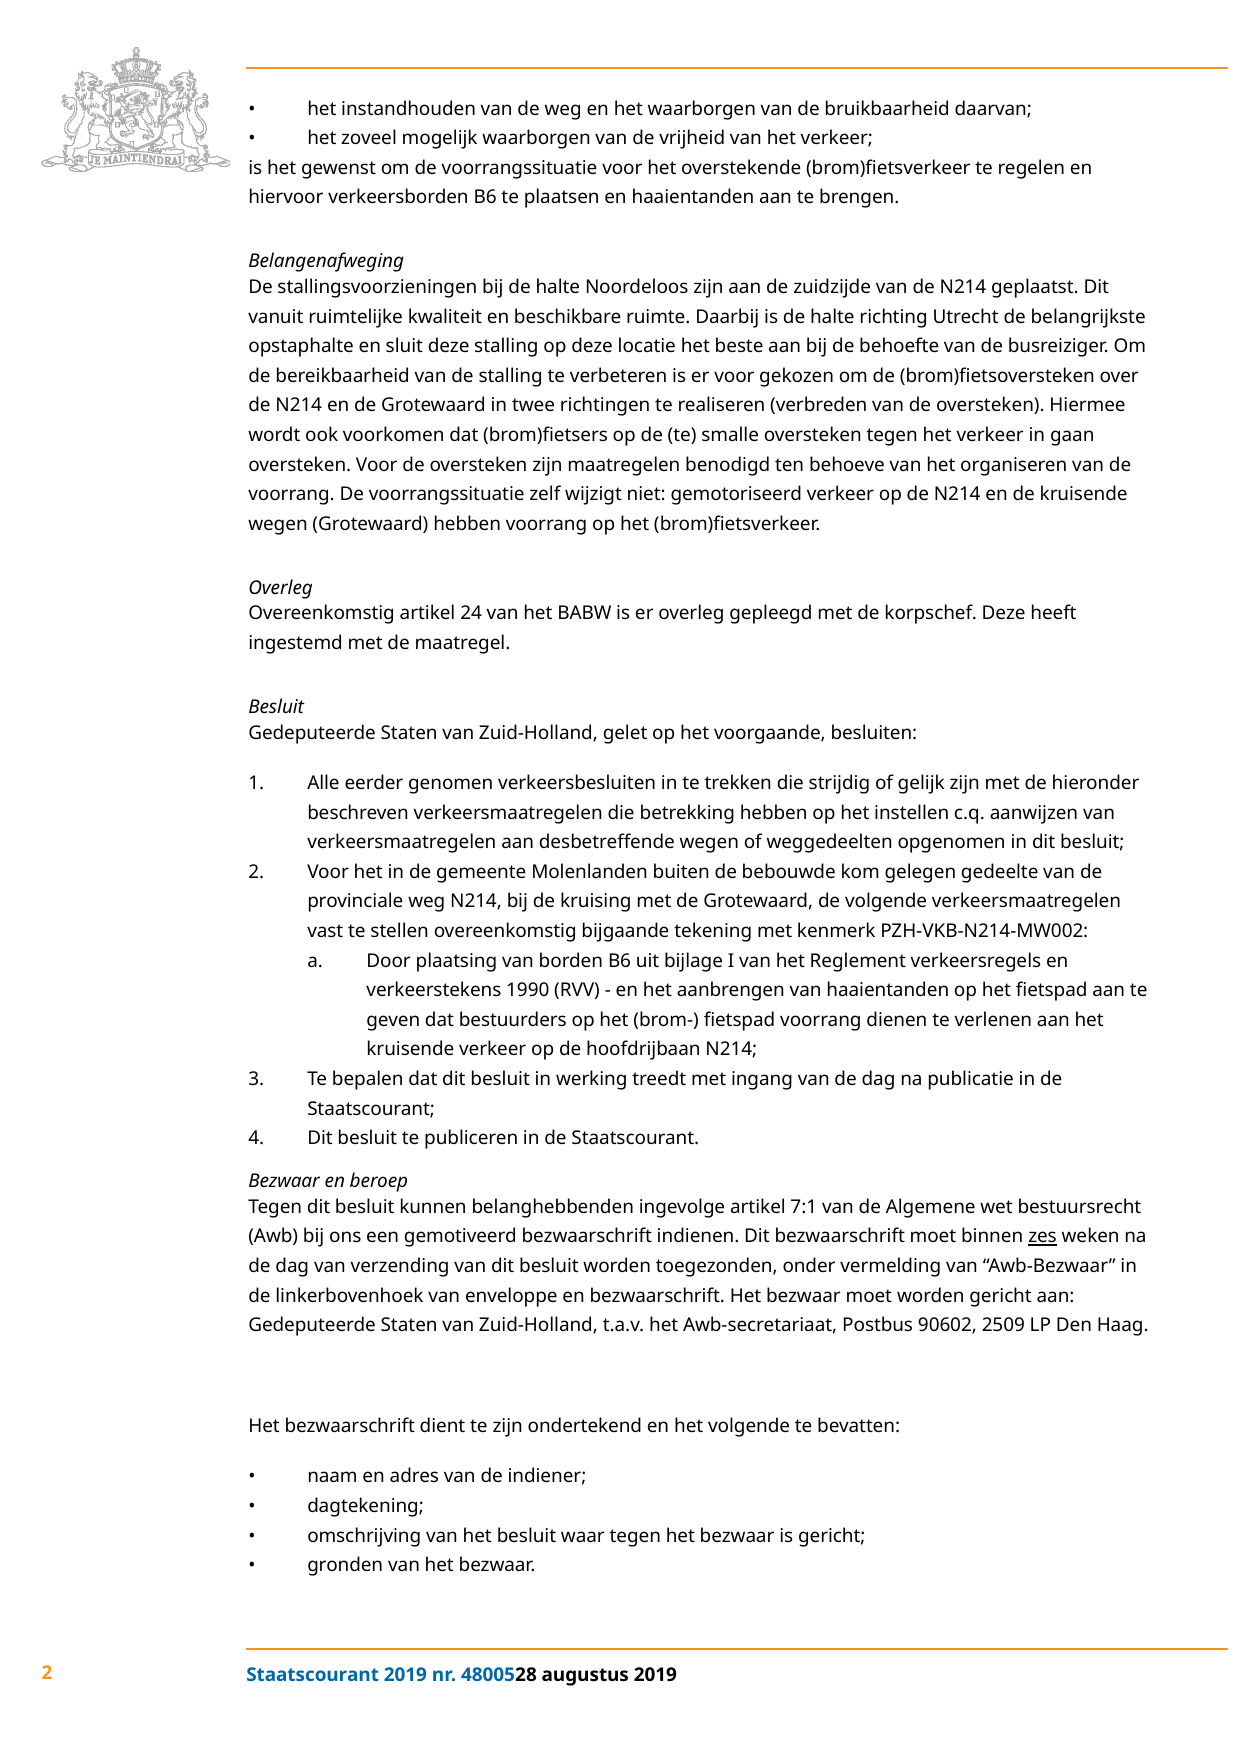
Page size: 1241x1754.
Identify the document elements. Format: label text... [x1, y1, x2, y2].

text Gedeputeerde Staten van Zuid-Holland, gelet op het voorgaande, besluiten: [248, 719, 1152, 744]
list Voor het in de gemeente Molenlanden buiten de bebouwde kom gelegen gedeelte van de provinciale weg N214, bij de kruising met de Grotewaard, de volgende verkeersmaatregelen vast te stellen overeenkomstig bijgaande tekening met kenmerk PZH-VKB-N214-MW002: [248, 858, 1152, 943]
list Dit besluit te publiceren in de Staatscourant. [248, 1124, 1152, 1150]
list Door plaatsing van borden B6 uit bijlage I van het Reglement verkeersregels en verkeerstekens 1990 (RVV) - en het aanbrengen van haaientanden op het fietspad aan te geven dat bestuurders op het (brom-) fietspad voorrang dienen te verlenen aan het kruisende verkeer op de hoofdrijbaan N214; [307, 947, 1152, 1061]
list naam en adres van de indiener; [248, 1463, 1152, 1488]
list het zoveel mogelijk waarborgen van de vrijheid van het verkeer; [248, 124, 1152, 150]
text Het bezwaarschrift dient te zijn ondertekend en het volgende te bevatten: [248, 1412, 1152, 1438]
text De stallingsvoorzieningen bij de halte Noordeloos zijn aan de zuidzijde van de N214 geplaatst. Dit vanuit ruimtelijke kwaliteit en beschikbare ruimte. Daarbij is de halte richting Utrecht de belangrijkste opstaphalte en sluit deze stalling op deze locatie het beste aan bij de behoefte van de busreiziger. Om de bereikbaarheid van de stalling te verbeteren is er voor gekozen om de (brom)fietsoversteken over de N214 en de Grotewaard in twee richtingen te realiseren (verbreden van de oversteken). Hiermee wordt ook voorkomen dat (brom)fietsers op de (te) smalle oversteken tegen het verkeer in gaan oversteken. Voor de oversteken zijn maatregelen benodigd ten behoeve van het organiseren van de voorrang. De voorrangssituatie zelf wijzigt niet: gemotoriseerd verkeer op de N214 en de kruisende wegen (Grotewaard) hebben voorrang op het (brom)fietsverkeer. [248, 273, 1152, 536]
text Bezwaar en beroep [248, 1167, 1152, 1193]
text Besluit [248, 693, 1152, 719]
text Overeenkomstig artikel 24 van het BABW is er overleg gepleegd met de korpschef. Deze heeft ingestemd met de maatregel. [248, 599, 1152, 655]
list dagtekening; [248, 1492, 1152, 1518]
picture [41, 47, 231, 172]
list gronden van het bezwaar. [248, 1551, 1152, 1577]
text Tegen dit besluit kunnen belanghebbenden ingevolge artikel 7:1 van de Algemene wet bestuursrecht (Awb) bij ons een gemotiveerd bezwaarschrift indienen. Dit bezwaarschrift moet binnen zes weken na de dag van verzending van dit besluit worden toegezonden, onder vermelding van “Awb-Bezwaar” in de linkerbovenhoek van enveloppe en bezwaarschrift. Het bezwaar moet worden gericht aan: Gedeputeerde Staten van Zuid-Holland, t.a.v. het Awb-secretariaat, Postbus 90602, 2509 LP Den Haag. [248, 1193, 1152, 1337]
text Belangenafweging [248, 247, 1152, 273]
list Alle eerder genomen verkeersbesluiten in te trekken die strijdig of gelijk zijn met de hieronder beschreven verkeersmaatregelen die betrekking hebben op het instellen c.q. aanwijzen van verkeersmaatregelen aan desbetreffende wegen of weggedeelten opgenomen in dit besluit; [248, 769, 1152, 854]
text is het gewenst om de voorrangssituatie voor het overstekende (brom)fietsverkeer te regelen en hiervoor verkeersborden B6 te plaatsen en haaientanden aan te brengen. [248, 154, 1152, 209]
list het instandhouden van de weg en het waarborgen van de bruikbaarheid daarvan; [248, 95, 1152, 121]
list omschrijving van het besluit waar tegen het bezwaar is gericht; [248, 1522, 1152, 1548]
text Overleg [248, 574, 1152, 599]
list Te bepalen dat dit besluit in werking treedt met ingang van de dag na publicatie in de Staatscourant; [248, 1065, 1152, 1120]
